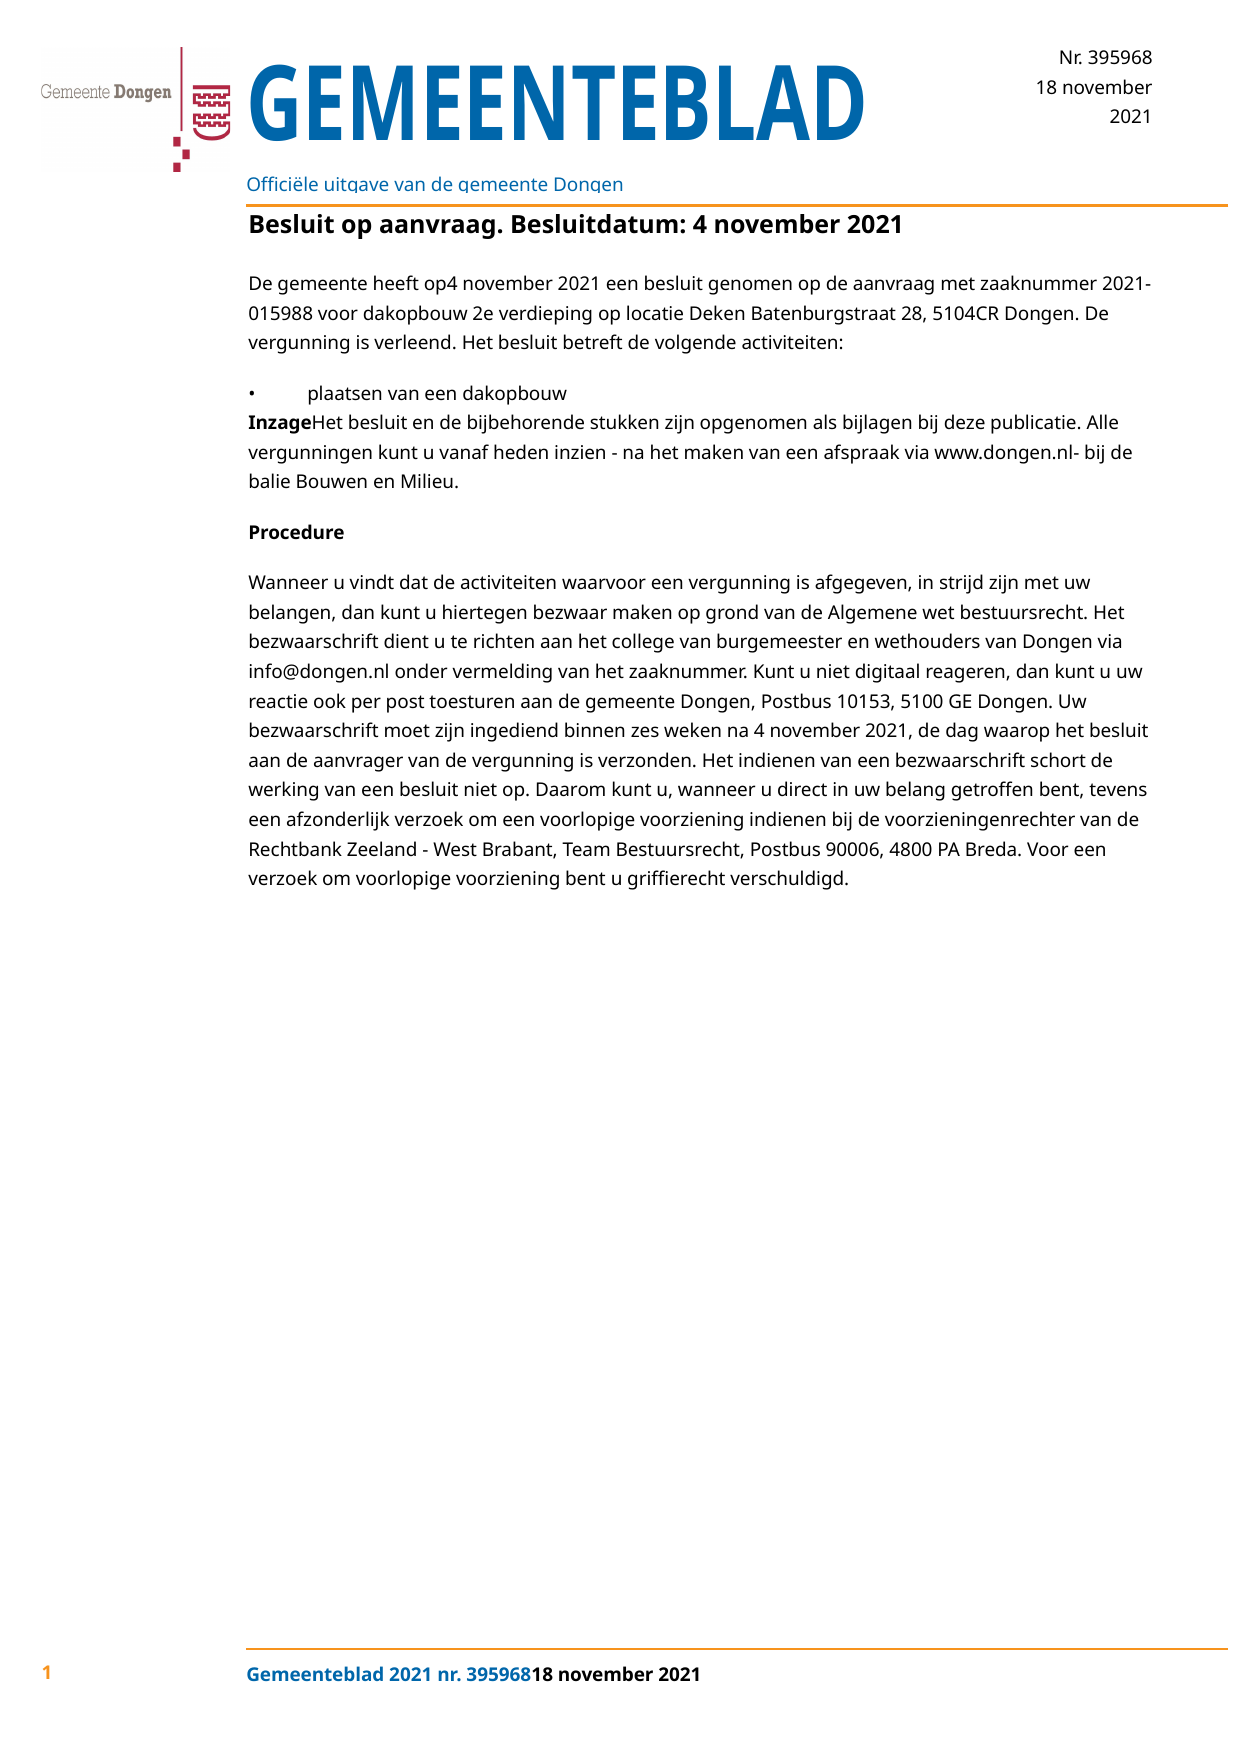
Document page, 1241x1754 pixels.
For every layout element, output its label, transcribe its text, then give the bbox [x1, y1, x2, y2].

text De gemeente heeft op4 november 2021 een besluit genomen op de aanvraag met zaaknummer 2021-015988 voor dakopbouw 2e verdieping op locatie Deken Batenburgstraat 28, 5104CR Dongen. De vergunning is verleend. Het besluit betreft de volgende activiteiten: [248, 270, 1152, 355]
list plaatsen van een dakopbouw [248, 380, 1152, 406]
picture [41, 47, 231, 172]
text Procedure [248, 519, 1152, 545]
text Wanneer u vindt dat de activiteiten waarvoor een vergunning is afgegeven, in strijd zijn met uw belangen, dan kunt u hiertegen bezwaar maken op grond van de Algemene wet bestuursrecht. Het bezwaarschrift dient u te richten aan het college van burgemeester en wethouders van Dongen via info@dongen.nl onder vermelding van het zaaknummer. Kunt u niet digitaal reageren, dan kunt u uw reactie ook per post toesturen aan de gemeente Dongen, Postbus 10153, 5100 GE Dongen. Uw bezwaarschrift moet zijn ingediend binnen zes weken na 4 november 2021, de dag waarop het besluit aan de aanvrager van de vergunning is verzonden. Het indienen van een bezwaarschrift schort de werking van een besluit niet op. Daarom kunt u, wanneer u direct in uw belang getroffen bent, tevens een afzonderlijk verzoek om een voorlopige voorziening indienen bij de voorzieningenrechter van de Rechtbank Zeeland - West Brabant, Team Bestuursrecht, Postbus 90006, 4800 PA Breda. Voor een verzoek om voorlopige voorziening bent u griffierecht verschuldigd. [248, 569, 1152, 891]
text Besluit op aanvraag. Besluitdatum: 4 november 2021 [248, 207, 1152, 241]
text InzageHet besluit en de bijbehorende stukken zijn opgenomen als bijlagen bij deze publicatie. Alle vergunningen kunt u vanaf heden inzien - na het maken van een afspraak via www.dongen.nl- bij de balie Bouwen en Milieu. [248, 409, 1152, 494]
